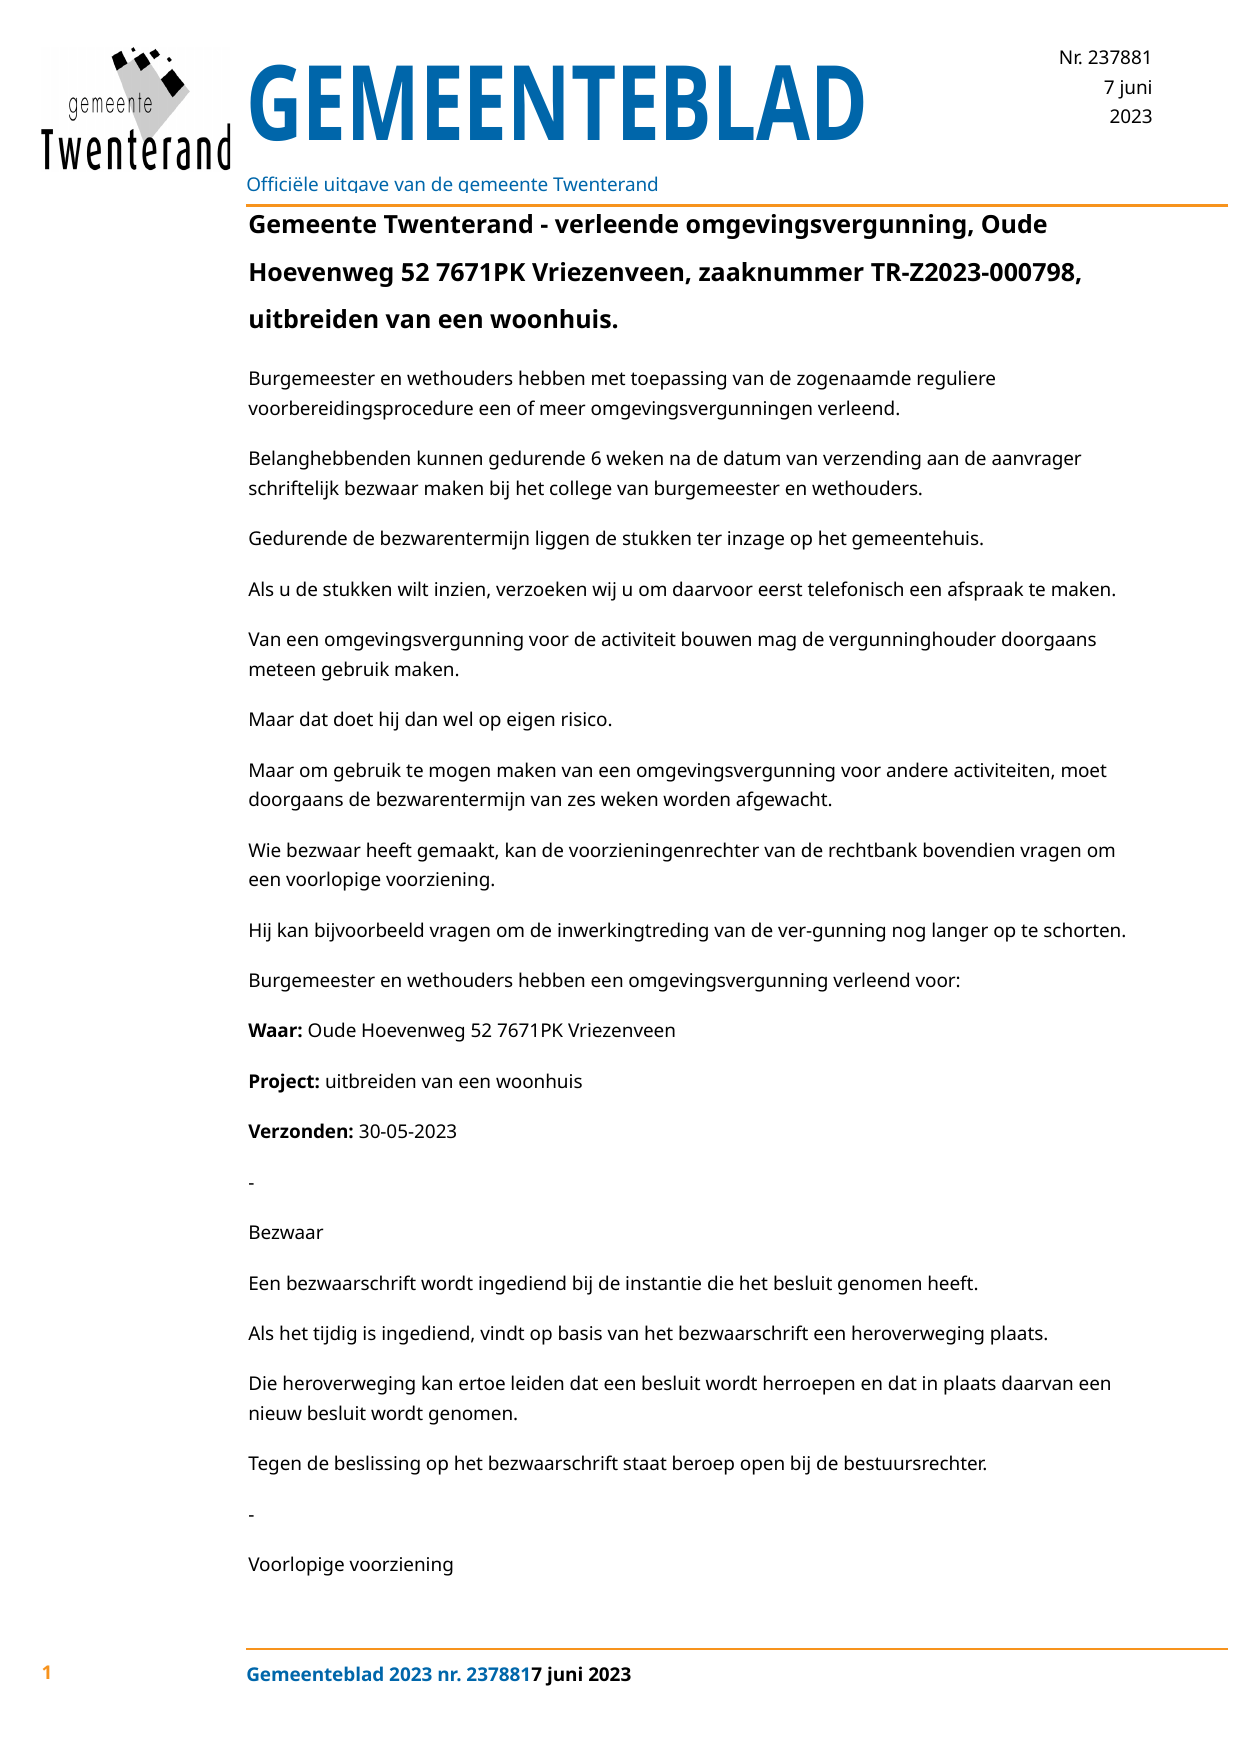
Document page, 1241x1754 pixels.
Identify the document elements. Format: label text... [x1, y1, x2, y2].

text Waar: Oude Hoevenweg 52 7671PK Vriezenveen [248, 1018, 1152, 1043]
text Maar om gebruik te mogen maken van een omgevingsvergunning voor andere activiteiten, moet doorgaans de bezwarentermijn van zes weken worden afgewacht. [248, 757, 1152, 812]
text Voorlopige voorziening [248, 1551, 1152, 1577]
text Tegen de beslissing op het bezwaarschrift staat beroep open bij de bestuursrechter. [248, 1451, 1152, 1476]
text Van een omgevingsvergunning voor de activiteit bouwen mag de vergunninghouder doorgaans meteen gebruik maken. [248, 626, 1152, 682]
text Burgemeester en wethouders hebben een omgevingsvergunning verleend voor: [248, 967, 1152, 993]
text - [248, 1501, 1152, 1527]
text Verzonden: 30-05-2023 [248, 1118, 1152, 1144]
text Een bezwaarschrift wordt ingediend bij de instantie die het besluit genomen heeft. [248, 1270, 1152, 1295]
text Hij kan bijvoorbeeld vragen om de inwerkingtreding van de ver-gunning nog langer op te schorten. [248, 917, 1152, 942]
text Die heroverweging kan ertoe leiden dat een besluit wordt herroepen en dat in plaats daarvan een nieuw besluit wordt genomen. [248, 1371, 1152, 1426]
text Als het tijdig is ingediend, vindt op basis van het bezwaarschrift een heroverweging plaats. [248, 1320, 1152, 1346]
text Gemeente Twenterand - verleende omgevingsvergunning, Oude Hoevenweg 52 7671PK Vriezenveen, zaaknummer TR-Z2023-000798, uitbreiden van een woonhuis. [248, 207, 1152, 336]
text Als u de stukken wilt inzien, verzoeken wij u om daarvoor eerst telefonisch een afspraak te maken. [248, 576, 1152, 602]
text Maar dat doet hij dan wel op eigen risico. [248, 706, 1152, 732]
text Wie bezwaar heeft gemaakt, kan de voorzieningenrechter van de rechtbank bovendien vragen om een voorlopige voorziening. [248, 837, 1152, 892]
text - [248, 1169, 1152, 1194]
text Burgemeester en wethouders hebben met toepassing van de zogenaamde reguliere voorbereidingsprocedure een of meer omgevingsvergunningen verleend. [248, 366, 1152, 421]
text Gedurende de bezwarentermijn liggen de stukken ter inzage op het gemeentehuis. [248, 526, 1152, 551]
text Bezwaar [248, 1219, 1152, 1245]
picture [41, 47, 231, 172]
text Belanghebbenden kunnen gedurende 6 weken na de datum van verzending aan de aanvrager schriftelijk bezwaar maken bij het college van burgemeester en wethouders. [248, 446, 1152, 501]
text Project: uitbreiden van een woonhuis [248, 1068, 1152, 1094]
